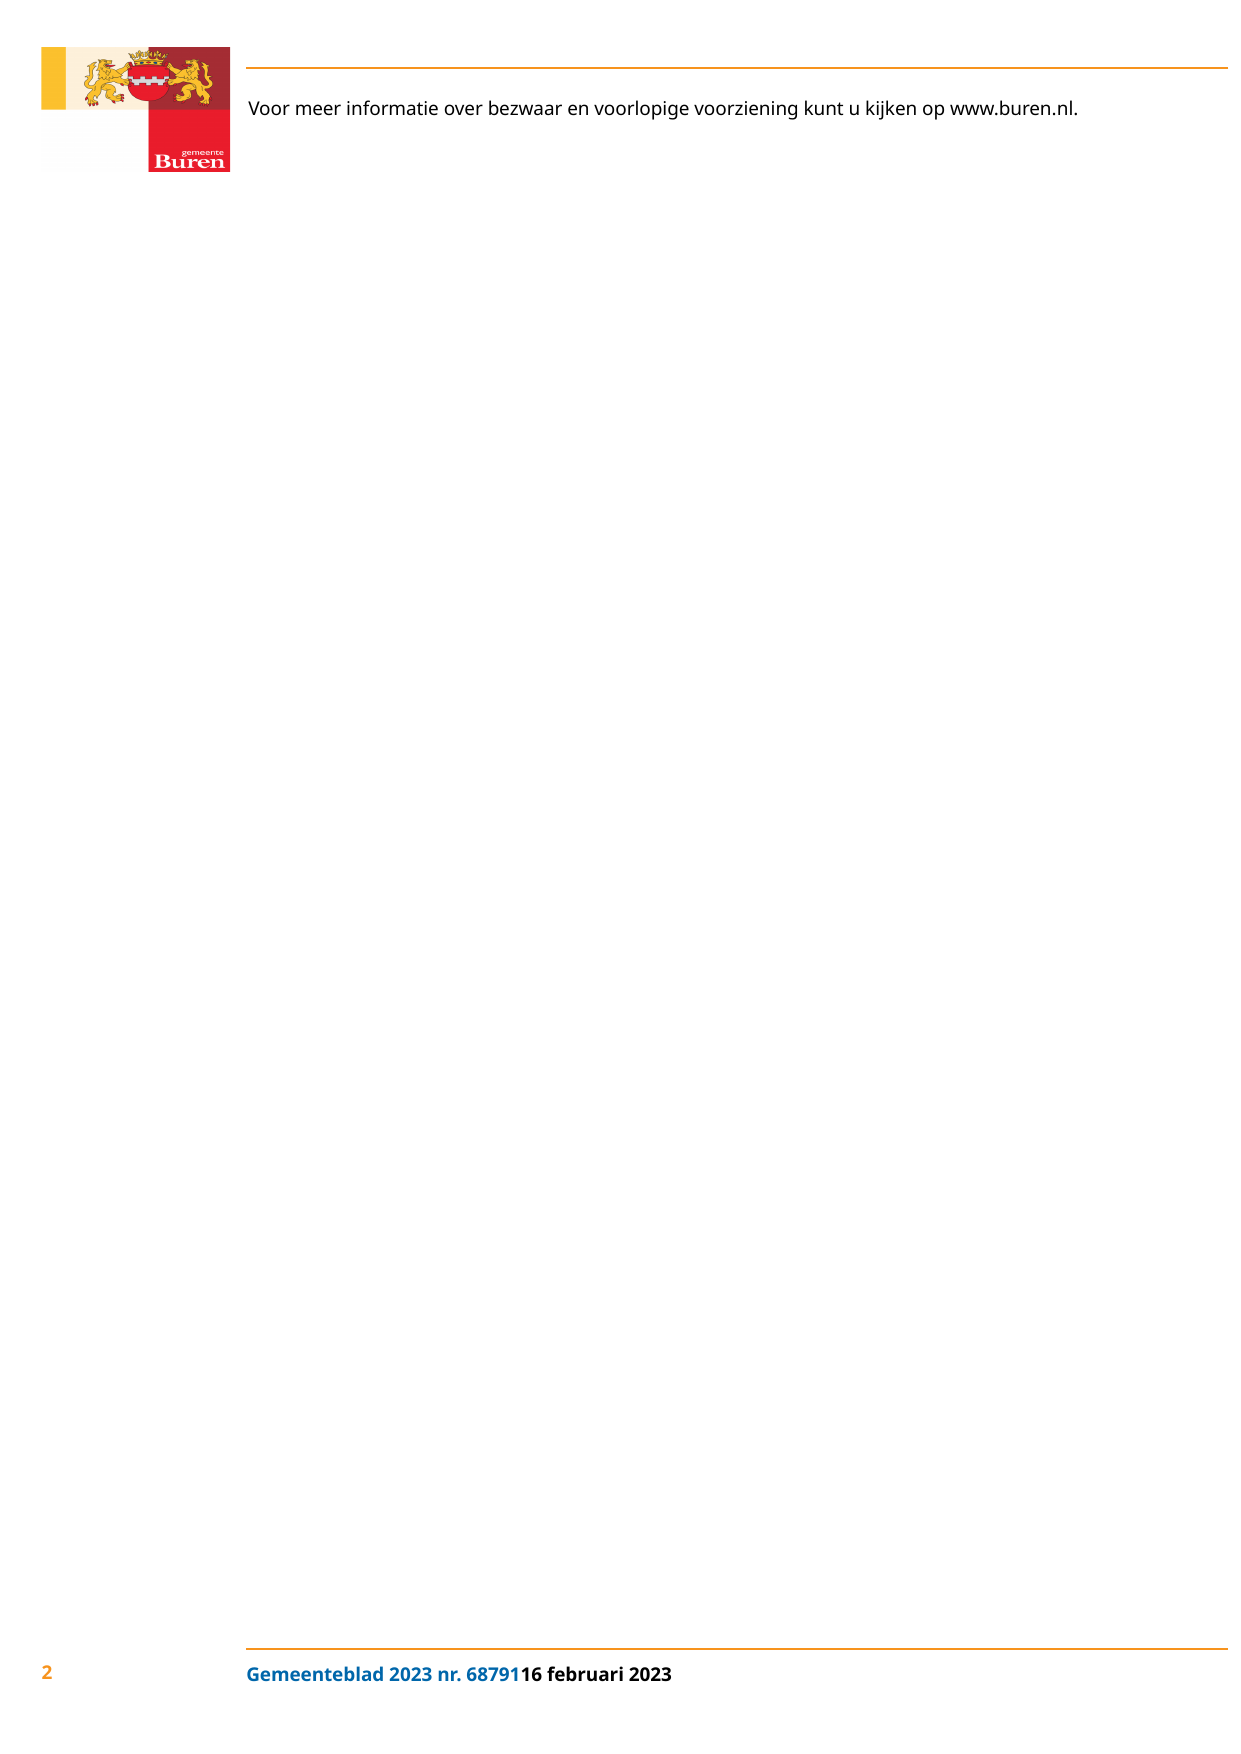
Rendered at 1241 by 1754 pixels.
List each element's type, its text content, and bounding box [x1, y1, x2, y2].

text Voor meer informatie over bezwaar en voorlopige voorziening kunt u kijken op www.buren.nl. [248, 95, 1152, 121]
picture [41, 47, 231, 172]
